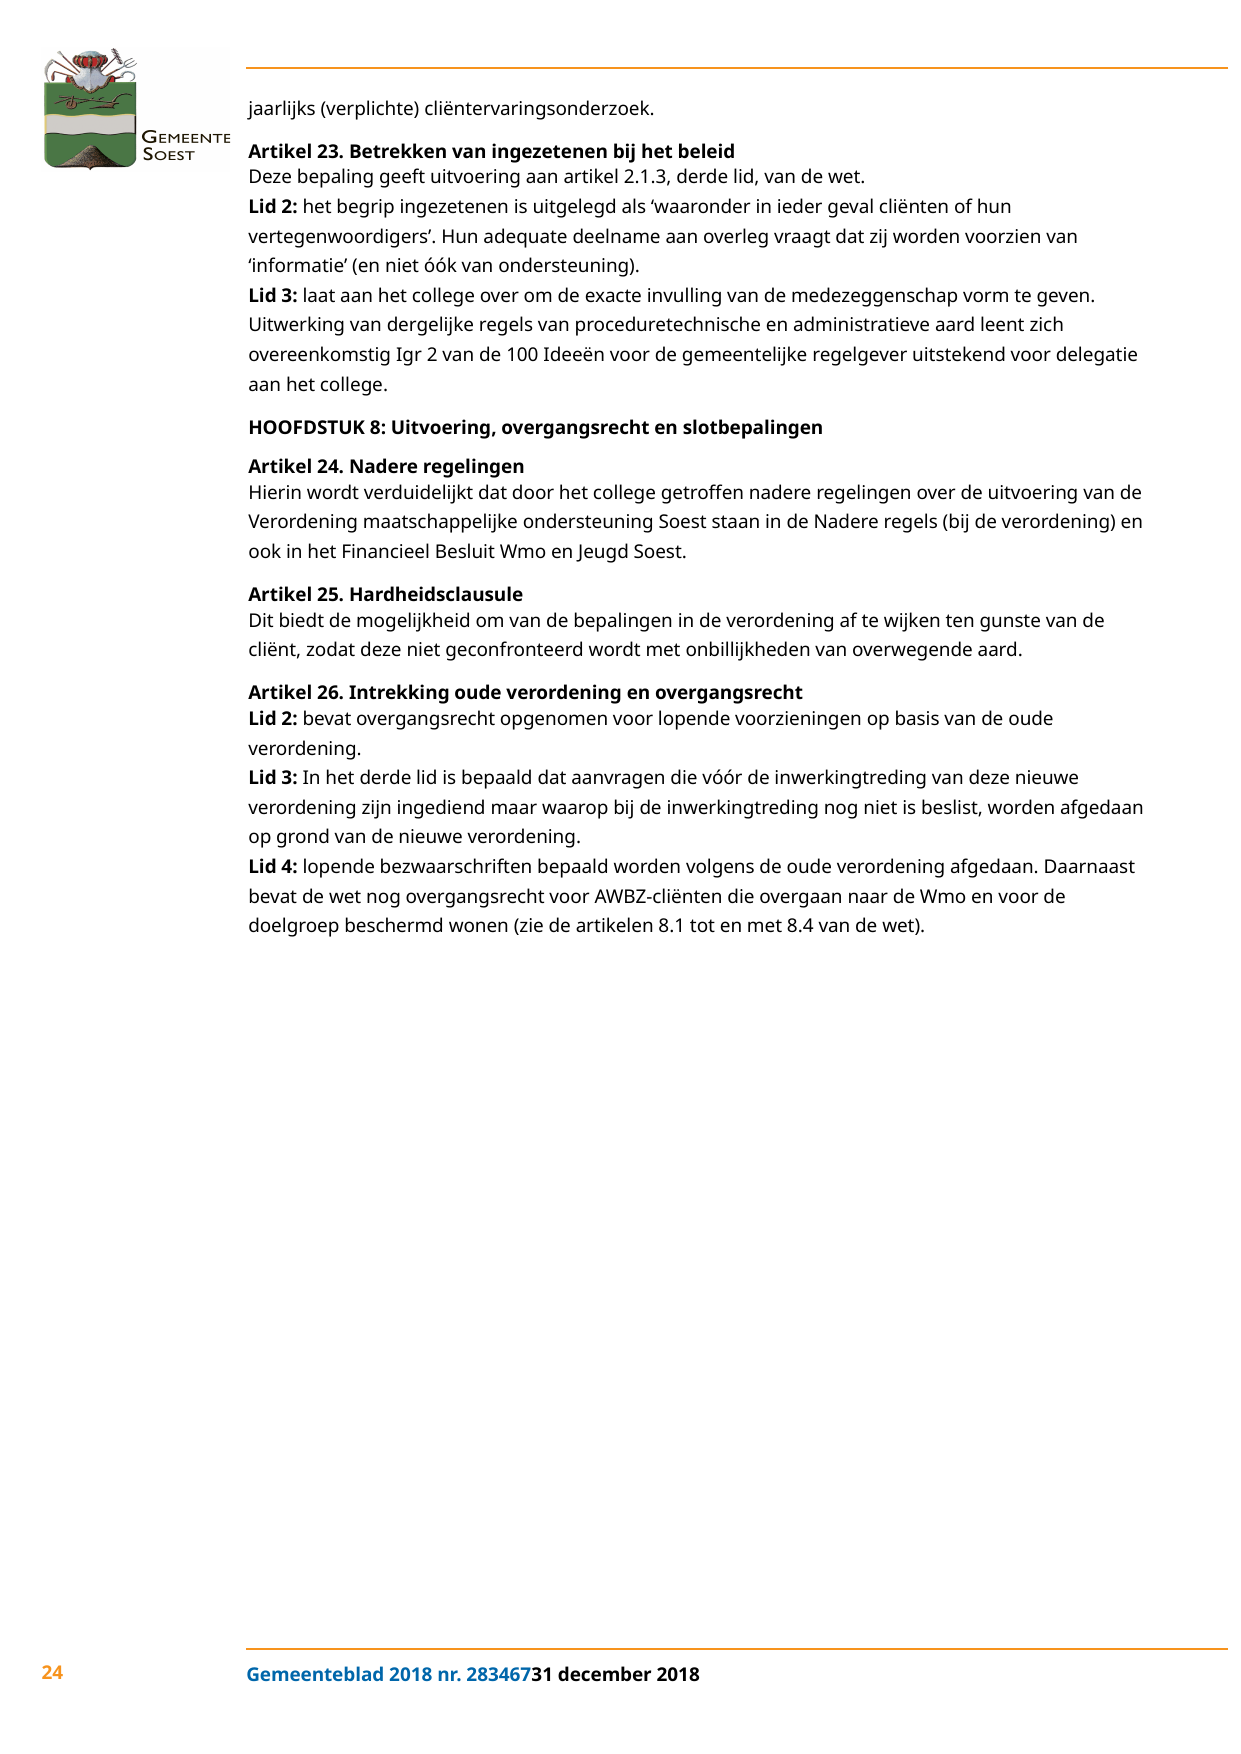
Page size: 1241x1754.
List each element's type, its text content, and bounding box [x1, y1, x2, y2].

text Lid 3: In het derde lid is bepaald dat aanvragen die vóór de inwerkingtreding van deze nieuwe verordening zijn ingediend maar waarop bij de inwerkingtreding nog niet is beslist, worden afgedaan op grond van de nieuwe verordening. [248, 764, 1152, 849]
text HOOFDSTUK 8: Uitvoering, overgangsrecht en slotbepalingen [248, 414, 1152, 439]
text Artikel 25. Hardheidsclausule [248, 581, 1152, 607]
text Lid 3: laat aan het college over om de exacte invulling van de medezeggenschap vorm te geven. Uitwerking van dergelijke regels van proceduretechnische en administratieve aard leent zich overeenkomstig Igr 2 van de 100 Ideeën voor de gemeentelijke regelgever uitstekend voor delegatie aan het college. [248, 282, 1152, 396]
text jaarlijks (verplichte) cliëntervaringsonderzoek. [248, 95, 1152, 121]
text Lid 2: bevat overgangsrecht opgenomen voor lopende voorzieningen op basis van de oude verordening. [248, 705, 1152, 761]
text Deze bepaling geeft uitvoering aan artikel 2.1.3, derde lid, van de wet. [248, 164, 1152, 189]
text Hierin wordt verduidelijkt dat door het college getroffen nadere regelingen over de uitvoering van de Verordening maatschappelijke ondersteuning Soest staan in de Nadere regels (bij de verordening) en ook in het Financieel Besluit Wmo en Jeugd Soest. [248, 479, 1152, 564]
text Artikel 23. Betrekken van ingezetenen bij het beleid [248, 138, 1152, 164]
picture [41, 47, 231, 172]
text Lid 2: het begrip ingezetenen is uitgelegd als ‘waaronder in ieder geval cliënten of hun vertegenwoordigers’. Hun adequate deelname aan overleg vraagt dat zij worden voorzien van ‘informatie’ (en niet óók van ondersteuning). [248, 193, 1152, 278]
text Artikel 24. Nadere regelingen [248, 453, 1152, 479]
text Lid 4: lopende bezwaarschriften bepaald worden volgens de oude verordening afgedaan. Daarnaast bevat de wet nog overgangsrecht voor AWBZ-cliënten die overgaan naar de Wmo en voor de doelgroep beschermd wonen (zie de artikelen 8.1 tot en met 8.4 van de wet). [248, 853, 1152, 938]
text Dit biedt de mogelijkheid om van de bepalingen in de verordening af te wijken ten gunste van de cliënt, zodat deze niet geconfronteerd wordt met onbillijkheden van overwegende aard. [248, 607, 1152, 662]
text Artikel 26. Intrekking oude verordening en overgangsrecht [248, 679, 1152, 705]
